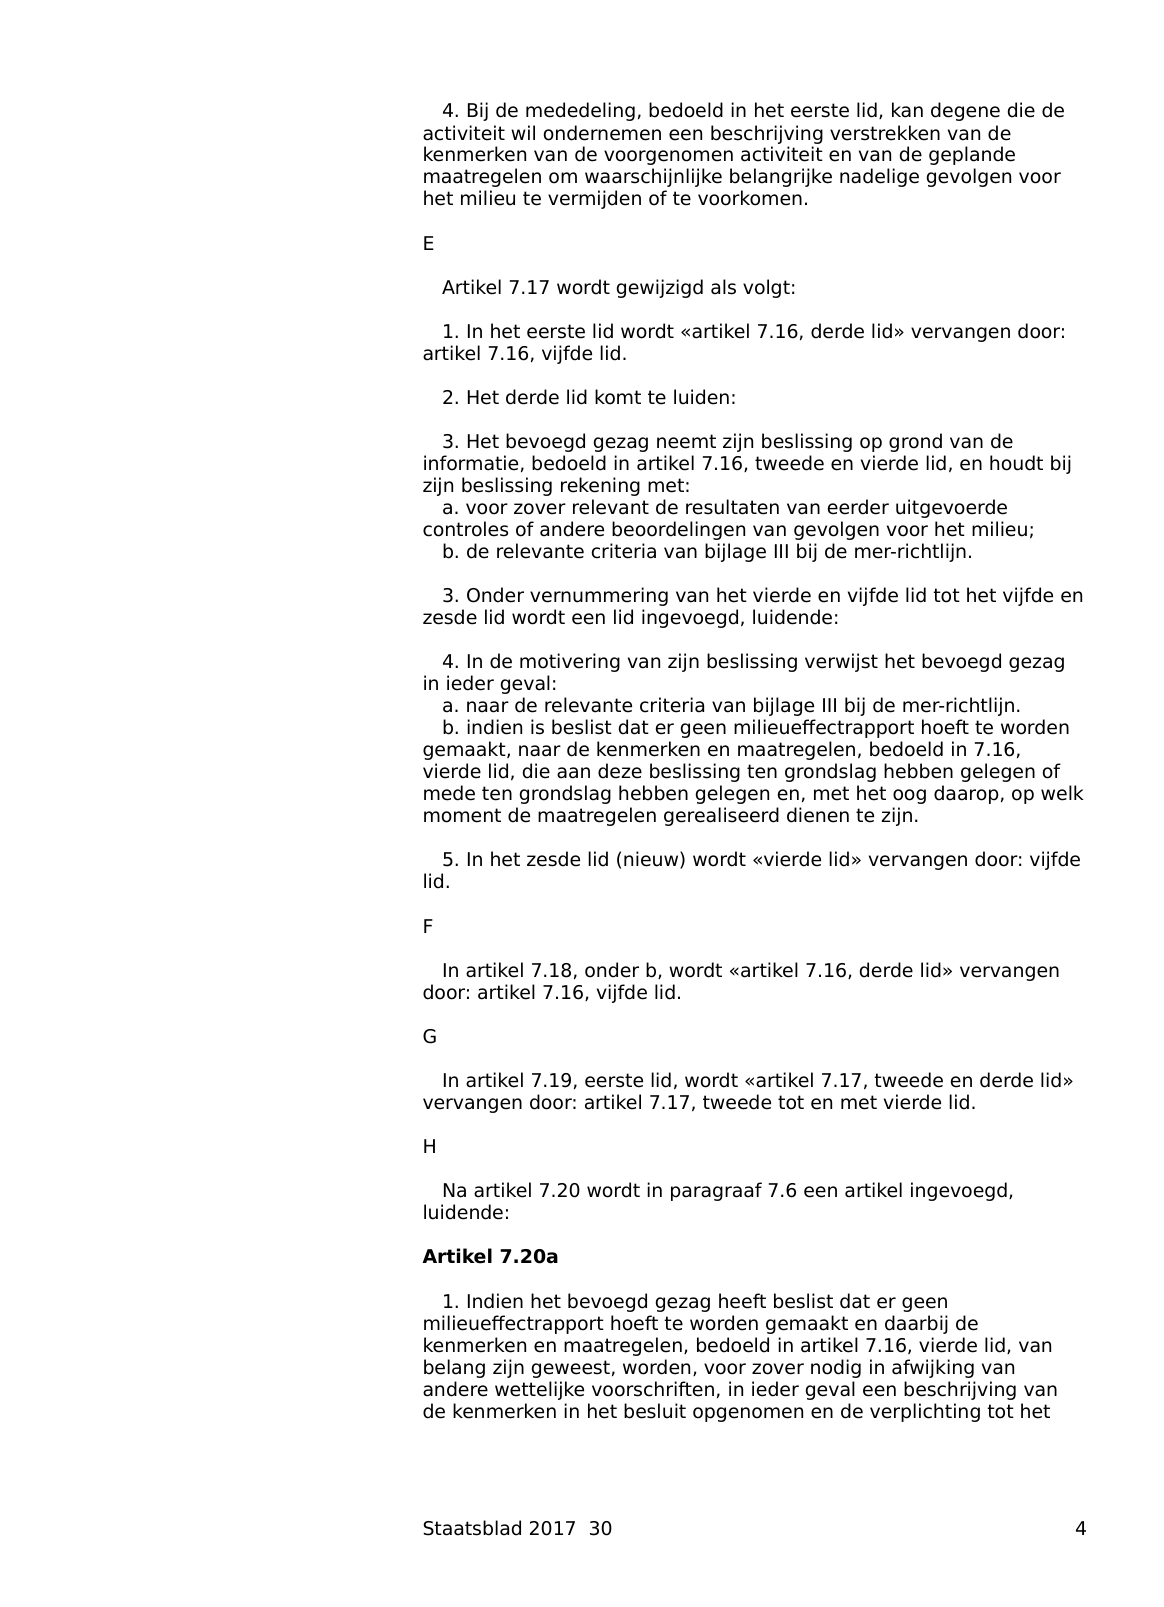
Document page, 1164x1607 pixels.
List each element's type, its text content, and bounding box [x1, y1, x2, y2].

text 3. Onder vernummering van het vierde en vijfde lid tot het vijfde en zesde lid wordt een lid ingevoegd, luidende: [422, 585, 1087, 629]
text F [422, 916, 1087, 937]
text b. indien is beslist dat er geen milieueffectrapport hoeft te worden gemaakt, naar de kenmerken en maatregelen, bedoeld in 7.16, vierde lid, die aan deze beslissing ten grondslag hebben gelegen of mede ten grondslag hebben gelegen en, met het oog daarop, op welk moment de maatregelen gerealiseerd dienen te zijn. [422, 717, 1087, 827]
text 2. Het derde lid komt te luiden: [422, 387, 1087, 409]
text 5. In het zesde lid (nieuw) wordt «vierde lid» vervangen door: vijfde lid. [422, 849, 1087, 893]
text 3. Het bevoegd gezag neemt zijn beslissing op grond van de informatie, bedoeld in artikel 7.16, tweede en vierde lid, en houdt bij zijn beslissing rekening met: [422, 431, 1087, 497]
subtitle Artikel 7.20a [422, 1246, 1087, 1268]
text 1. In het eerste lid wordt «artikel 7.16, derde lid» vervangen door: artikel 7.16, vijfde lid. [422, 321, 1087, 365]
text In artikel 7.18, onder b, wordt «artikel 7.16, derde lid» vervangen door: artikel 7.16, vijfde lid. [422, 960, 1087, 1004]
text E [422, 232, 1087, 254]
text H [422, 1136, 1087, 1158]
text 4. Bij de mededeling, bedoeld in het eerste lid, kan degene die de activiteit wil ondernemen een beschrijving verstrekken van de kenmerken van de voorgenomen activiteit en van de geplande maatregelen om waarschijnlijke belangrijke nadelige gevolgen voor het milieu te vermijden of te voorkomen. [422, 100, 1087, 210]
text Na artikel 7.20 wordt in paragraaf 7.6 een artikel ingevoegd, luidende: [422, 1180, 1087, 1224]
text Artikel 7.17 wordt gewijzigd als volgt: [422, 277, 1087, 299]
text a. voor zover relevant de resultaten van eerder uitgevoerde controles of andere beoordelingen van gevolgen voor het milieu; [422, 497, 1087, 541]
text 4. In de motivering van zijn beslissing verwijst het bevoegd gezag in ieder geval: [422, 651, 1087, 695]
text a. naar de relevante criteria van bijlage III bij de mer-richtlijn. [422, 695, 1087, 717]
text In artikel 7.19, eerste lid, wordt «artikel 7.17, tweede en derde lid» vervangen door: artikel 7.17, tweede tot en met vierde lid. [422, 1070, 1087, 1114]
text 1. Indien het bevoegd gezag heeft beslist dat er geen milieueffectrapport hoeft te worden gemaakt en daarbij de kenmerken en maatregelen, bedoeld in artikel 7.16, vierde lid, van belang zijn geweest, worden, voor zover nodig in afwijking van andere wettelijke voorschriften, in ieder geval een beschrijving van de kenmerken in het besluit opgenomen en de verplichting tot het [422, 1291, 1087, 1422]
text G [422, 1026, 1087, 1048]
text b. de relevante criteria van bijlage III bij de mer-richtlijn. [422, 541, 1087, 563]
